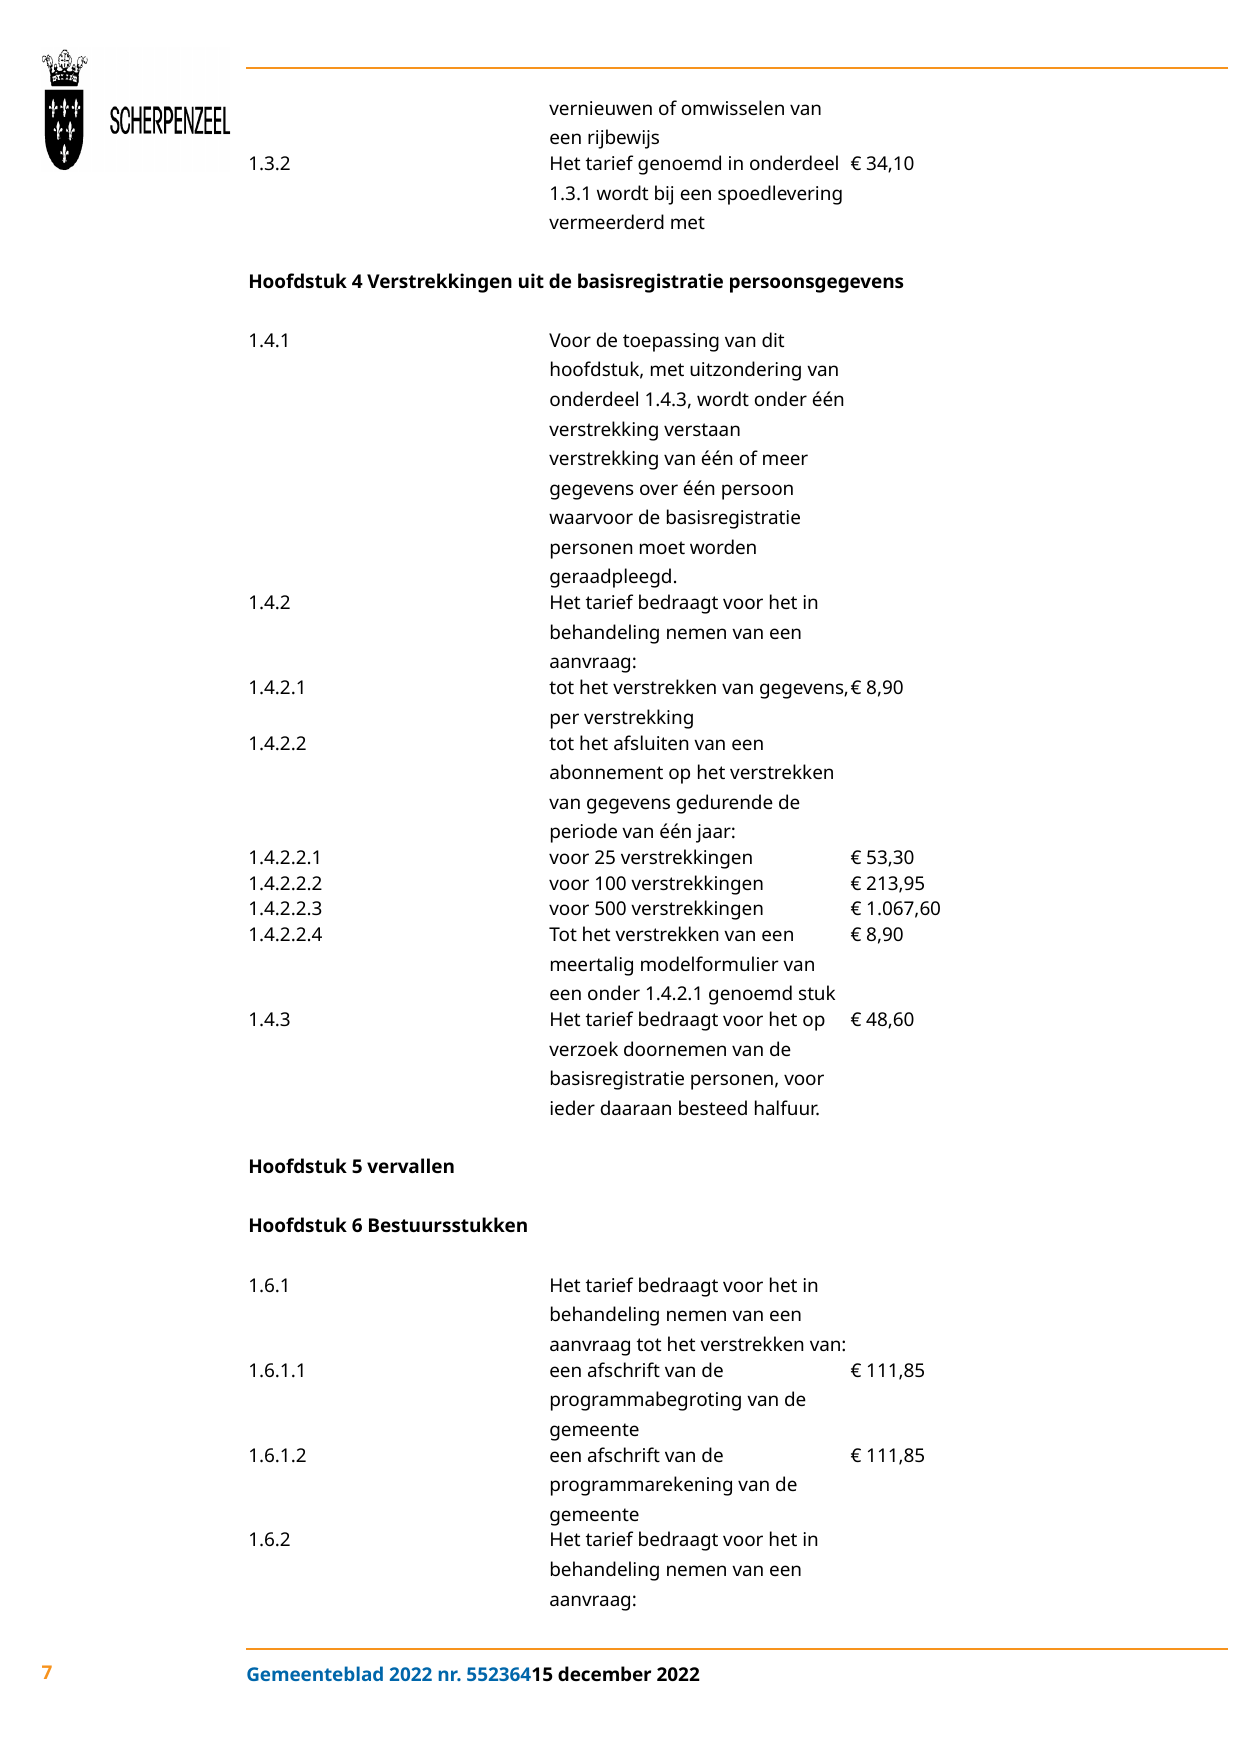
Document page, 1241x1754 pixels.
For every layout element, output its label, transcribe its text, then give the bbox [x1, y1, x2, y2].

table_cell 1.3.2 [248, 150, 549, 235]
table_cell 1.4.2.1 [248, 674, 549, 730]
table_header [850, 327, 1152, 589]
table_cell 1.4.2 [248, 590, 549, 674]
table_header [248, 95, 549, 150]
picture [41, 47, 231, 172]
table_cell voor 500 verstrekkingen [549, 896, 850, 921]
table_header 1.4.1 [248, 327, 549, 589]
table_cell € 8,90 [850, 921, 1152, 1006]
table_cell € 53,30 [850, 844, 1152, 870]
table_cell 1.6.1.1 [248, 1357, 549, 1442]
table_cell een afschrift van de programmabegroting van de gemeente [549, 1357, 850, 1442]
table_cell € 1.067,60 [850, 896, 1152, 921]
table_cell 1.4.2.2.2 [248, 870, 549, 896]
table_cell € 8,90 [850, 674, 1152, 730]
table_cell tot het verstrekken van gegevens, per verstrekking [549, 674, 850, 730]
table_header 1.6.1 [248, 1272, 549, 1357]
table_header Voor de toepassing van dit hoofdstuk, met uitzondering van onderdeel 1.4.3, wordt onder één verstrekking verstaan verstrekking van één of meer gegevens over één persoon waarvoor de basisregistratie personen moet worden geraadpleegd. [549, 327, 850, 589]
table_cell Het tarief bedraagt voor het in behandeling nemen van een aanvraag: [549, 590, 850, 674]
table_cell € 111,85 [850, 1357, 1152, 1442]
table_cell Tot het verstrekken van een meertalig modelformulier van een onder 1.4.2.1 genoemd stuk [549, 921, 850, 1006]
table_cell € 111,85 [850, 1442, 1152, 1527]
table_cell voor 25 verstrekkingen [549, 844, 850, 870]
table_cell tot het afsluiten van een abonnement op het verstrekken van gegevens gedurende de periode van één jaar: [549, 730, 850, 844]
table_cell Het tarief genoemd in onderdeel 1.3.1 wordt bij een spoedlevering vermeerderd met [549, 150, 850, 235]
table_cell voor 100 verstrekkingen [549, 870, 850, 896]
table_cell 1.4.2.2 [248, 730, 549, 844]
table_cell 1.6.2 [248, 1527, 549, 1612]
table_cell 1.6.1.2 [248, 1442, 549, 1527]
table_cell 1.4.3 [248, 1006, 549, 1121]
table_cell € 48,60 [850, 1006, 1152, 1121]
table_cell [850, 1527, 1152, 1612]
table_cell [850, 730, 1152, 844]
table_cell € 213,95 [850, 870, 1152, 896]
text Hoofdstuk 5 vervallen [248, 1153, 1152, 1179]
table_cell Het tarief bedraagt voor het in behandeling nemen van een aanvraag: [549, 1527, 850, 1612]
text Hoofdstuk 4 Verstrekkingen uit de basisregistratie persoonsgegevens [248, 268, 1152, 293]
table_cell [850, 590, 1152, 674]
text Hoofdstuk 6 Bestuursstukken [248, 1213, 1152, 1238]
table_header [850, 95, 1152, 150]
table_cell Het tarief bedraagt voor het op verzoek doornemen van de basisregistratie personen, voor ieder daaraan besteed halfuur. [549, 1006, 850, 1121]
table_header Het tarief bedraagt voor het in behandeling nemen van een aanvraag tot het verstrekken van: [549, 1272, 850, 1357]
table_header [850, 1272, 1152, 1357]
table_cell 1.4.2.2.4 [248, 921, 549, 1006]
table_cell een afschrift van de programmarekening van de gemeente [549, 1442, 850, 1527]
table_cell 1.4.2.2.3 [248, 896, 549, 921]
table_header vernieuwen of omwisselen van een rijbewijs [549, 95, 850, 150]
table_cell € 34,10 [850, 150, 1152, 235]
table_cell 1.4.2.2.1 [248, 844, 549, 870]
